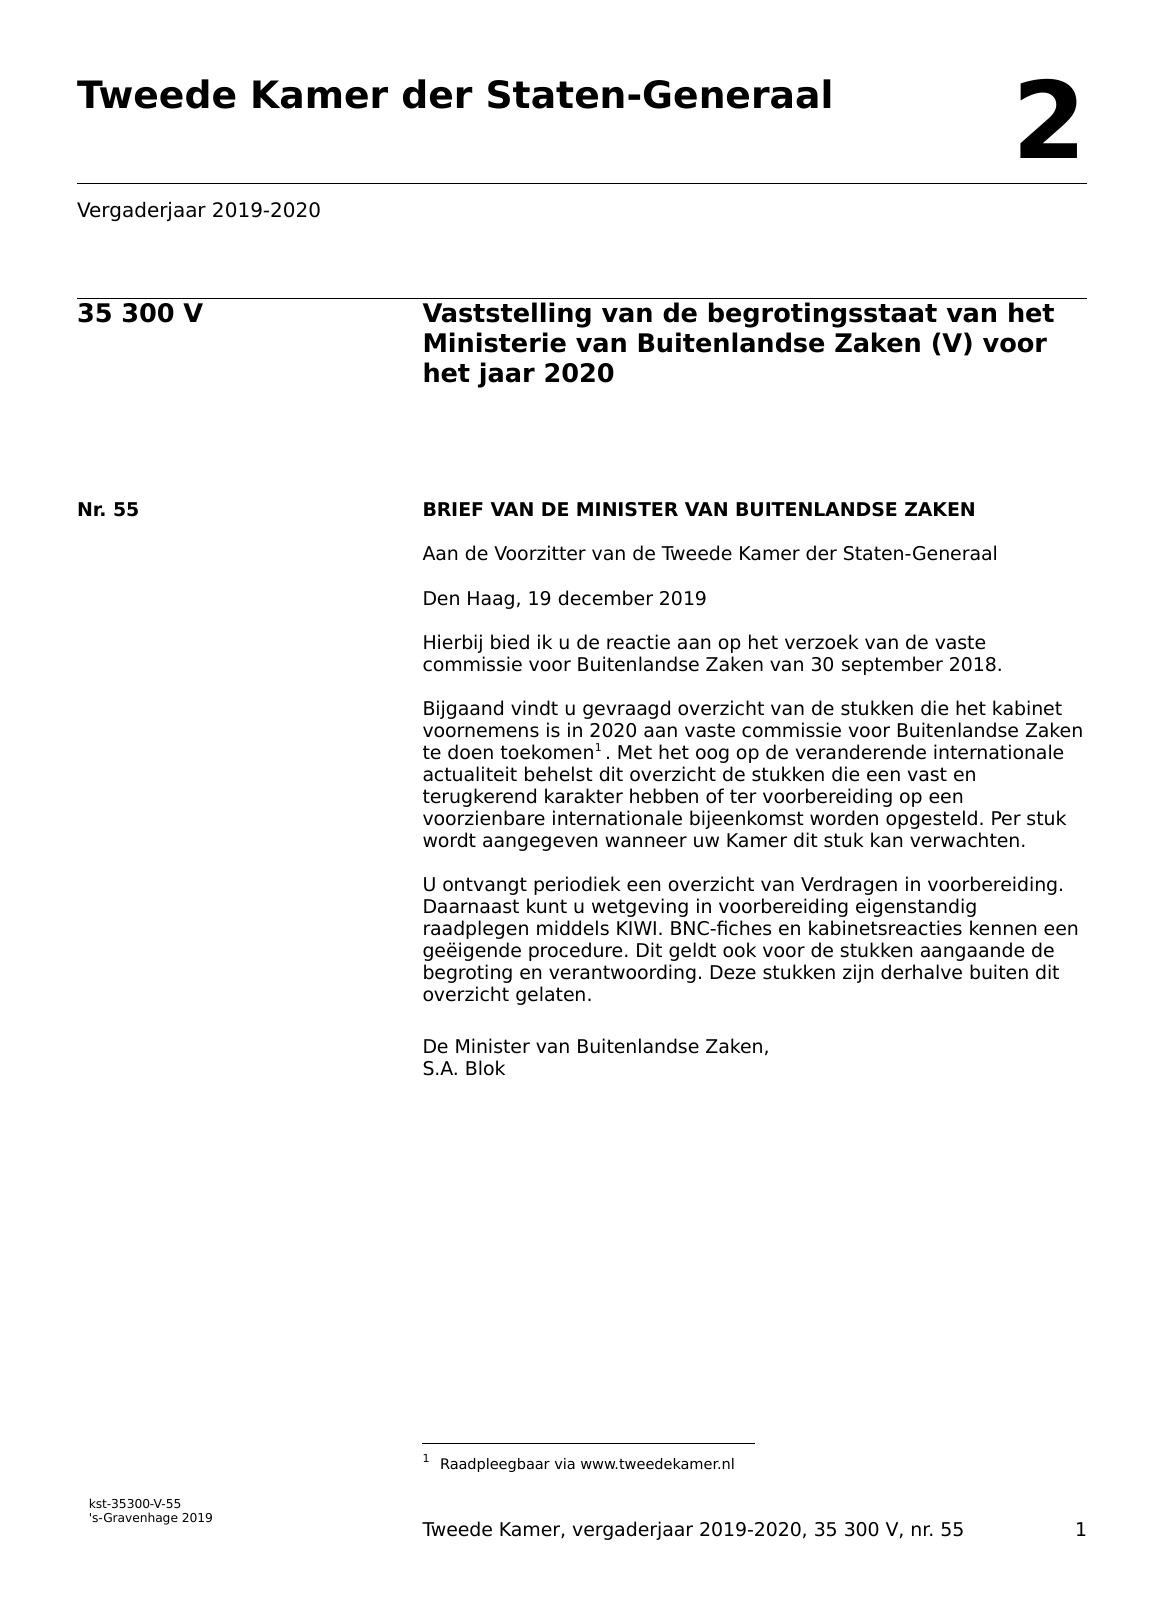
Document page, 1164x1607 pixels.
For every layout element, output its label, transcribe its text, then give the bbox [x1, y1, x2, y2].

table_header 2 [886, 59, 1087, 183]
text 's-Gravenhage 2019 [88, 1511, 323, 1525]
text Aan de Voorzitter van de Tweede Kamer der Staten-Generaal [422, 543, 1087, 565]
subtitle Nr. 55 BRIEF VAN DE MINISTER VAN BUITENLANDSE ZAKEN [77, 499, 1087, 521]
table_header Tweede Kamer der Staten-Generaal [77, 59, 886, 183]
text kst-35300-V-55 [88, 1497, 323, 1511]
text De Minister van Buitenlandse Zaken, S.A. Blok [422, 1036, 1087, 1079]
table_cell Vergaderjaar 2019-2020 [77, 184, 1087, 298]
text Raadpleegbaar via www.tweedekamer.nl [422, 1452, 1087, 1474]
text Bijgaand vindt u gevraagd overzicht van de stukken die het kabinet voornemens is in 2020 aan vaste commissie voor Buitenlandse Zaken te doen toekomen. Met het oog op de veranderende internationale actualiteit behelst dit overzicht de stukken die een vast en terugkerend karakter hebben of ter voorbereiding op een voorzienbare internationale bijeenkomst worden opgesteld. Per stuk wordt aangegeven wanneer uw Kamer dit stuk kan verwachten. [422, 698, 1087, 852]
text U ontvangt periodiek een overzicht van Verdragen in voorbereiding. Daarnaast kunt u wetgeving in voorbereiding eigenstandig raadplegen middels KIWI. BNC-fiches en kabinetsreacties kennen een geëigende procedure. Dit geldt ook voor de stukken aangaande de begroting en verantwoording. Deze stukken zijn derhalve buiten dit overzicht gelaten. [422, 874, 1087, 1006]
text Den Haag, 19 december 2019 [422, 587, 1087, 609]
text Hierbij bied ik u de reactie aan op het verzoek van de vaste commissie voor Buitenlandse Zaken van 30 september 2018. [422, 632, 1087, 676]
subtitle 35 300 V Vaststelling van de begrotingsstaat van het Ministerie van Buitenlandse Zaken (V) voor het jaar 2020 [77, 299, 1087, 388]
